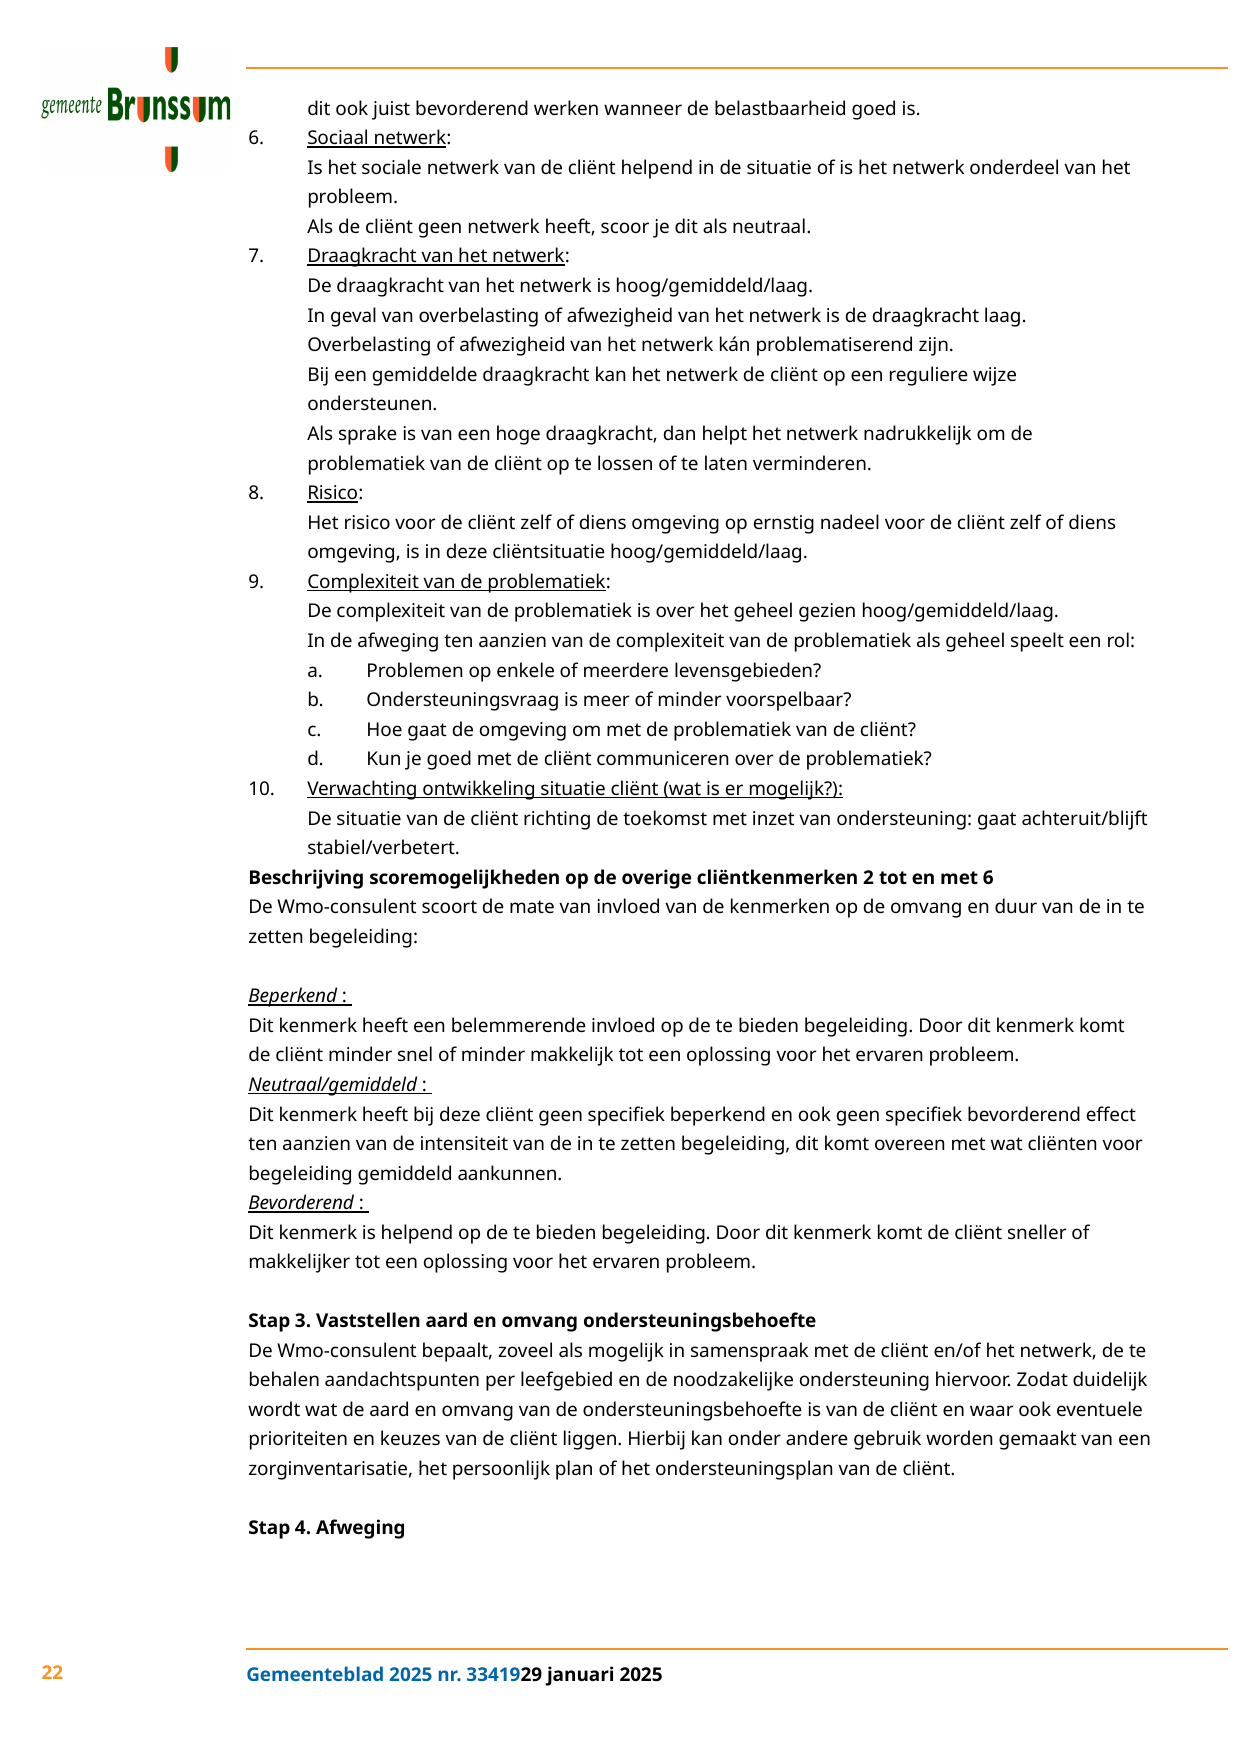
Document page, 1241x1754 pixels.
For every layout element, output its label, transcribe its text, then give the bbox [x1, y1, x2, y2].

list Complexiteit van de problematiek: [248, 568, 1152, 594]
list De draagkracht van het netwerk is hoog/gemiddeld/laag. [248, 272, 1152, 298]
picture [41, 47, 231, 172]
list In geval van overbelasting of afwezigheid van het netwerk is de draagkracht laag. Overbelasting of afwezigheid van het netwerk kán problematiserend zijn. [248, 302, 1152, 357]
list Verwachting ontwikkeling situatie cliënt (wat is er mogelijk?): [248, 775, 1152, 801]
text De Wmo-consulent bepaalt, zoveel als mogelijk in samenspraak met de cliënt en/of het netwerk, de te behalen aandachtspunten per leefgebied en de noodzakelijke ondersteuning hiervoor. Zodat duidelijk wordt wat de aard en omvang van de ondersteuningsbehoefte is van de cliënt en waar ook eventuele prioriteiten en keuzes van de cliënt liggen. Hierbij kan onder andere gebruik worden gemaakt van een zorginventarisatie, het persoonlijk plan of het ondersteuningsplan van de cliënt. [248, 1337, 1152, 1481]
list Draagkracht van het netwerk: [248, 243, 1152, 268]
list In de afweging ten aanzien van de complexiteit van de problematiek als geheel speelt een rol: [248, 627, 1152, 653]
table_header Beschrijving scoremogelijkheden op de overige cliëntkenmerken 2 tot en met 6 De Wmo-consulent scoort de mate van invloed van de kenmerken op de omvang en duur van de in te zetten begeleiding: Beperkend : Dit kenmerk heeft een belemmerende invloed op de te bieden begeleiding. Door dit kenmerk komt de cliënt minder snel of minder makkelijk tot een oplossing voor het ervaren probleem. Neutraal/gemiddeld : Dit kenmerk heeft bij deze cliënt geen specifiek beperkend en ook geen specifiek bevorderend effect ten aanzien van de intensiteit van de in te zetten begeleiding, dit komt overeen met wat cliënten voor begeleiding gemiddeld aankunnen. Bevorderend : Dit kenmerk is helpend op de te bieden begeleiding. Door dit kenmerk komt de cliënt sneller of makkelijker tot een oplossing voor het ervaren probleem. [248, 864, 1152, 1274]
list Ondersteuningsvraag is meer of minder voorspelbaar? [307, 686, 1152, 712]
text Stap 3. Vaststellen aard en omvang ondersteuningsbehoefte [248, 1307, 1152, 1333]
list Sociaal netwerk: [248, 124, 1152, 150]
list Kun je goed met de cliënt communiceren over de problematiek? [307, 746, 1152, 771]
list De situatie van de cliënt richting de toekomst met inzet van ondersteuning: gaat achteruit/blijft stabiel/verbetert. [248, 805, 1152, 860]
list De complexiteit van de problematiek is over het geheel gezien hoog/gemiddeld/laag. [248, 598, 1152, 623]
list Risico: [248, 479, 1152, 505]
list Als de cliënt geen netwerk heeft, scoor je dit als neutraal. [248, 213, 1152, 239]
list Bij een gemiddelde draagkracht kan het netwerk de cliënt op een reguliere wijze ondersteunen. [248, 361, 1152, 416]
list Is het sociale netwerk van de cliënt helpend in de situatie of is het netwerk onderdeel van het probleem. [248, 154, 1152, 209]
list Het risico voor de cliënt zelf of diens omgeving op ernstig nadeel voor de cliënt zelf of diens omgeving, is in deze cliëntsituatie hoog/gemiddeld/laag. [248, 509, 1152, 564]
list Problemen op enkele of meerdere levensgebieden? [307, 657, 1152, 683]
list dit ook juist bevorderend werken wanneer de belastbaarheid goed is. [248, 95, 1152, 121]
list Hoe gaat de omgeving om met de problematiek van de cliënt? [307, 716, 1152, 742]
text Stap 4. Afweging [248, 1514, 1152, 1540]
list Als sprake is van een hoge draagkracht, dan helpt het netwerk nadrukkelijk om de problematiek van de cliënt op te lossen of te laten verminderen. [248, 420, 1152, 476]
